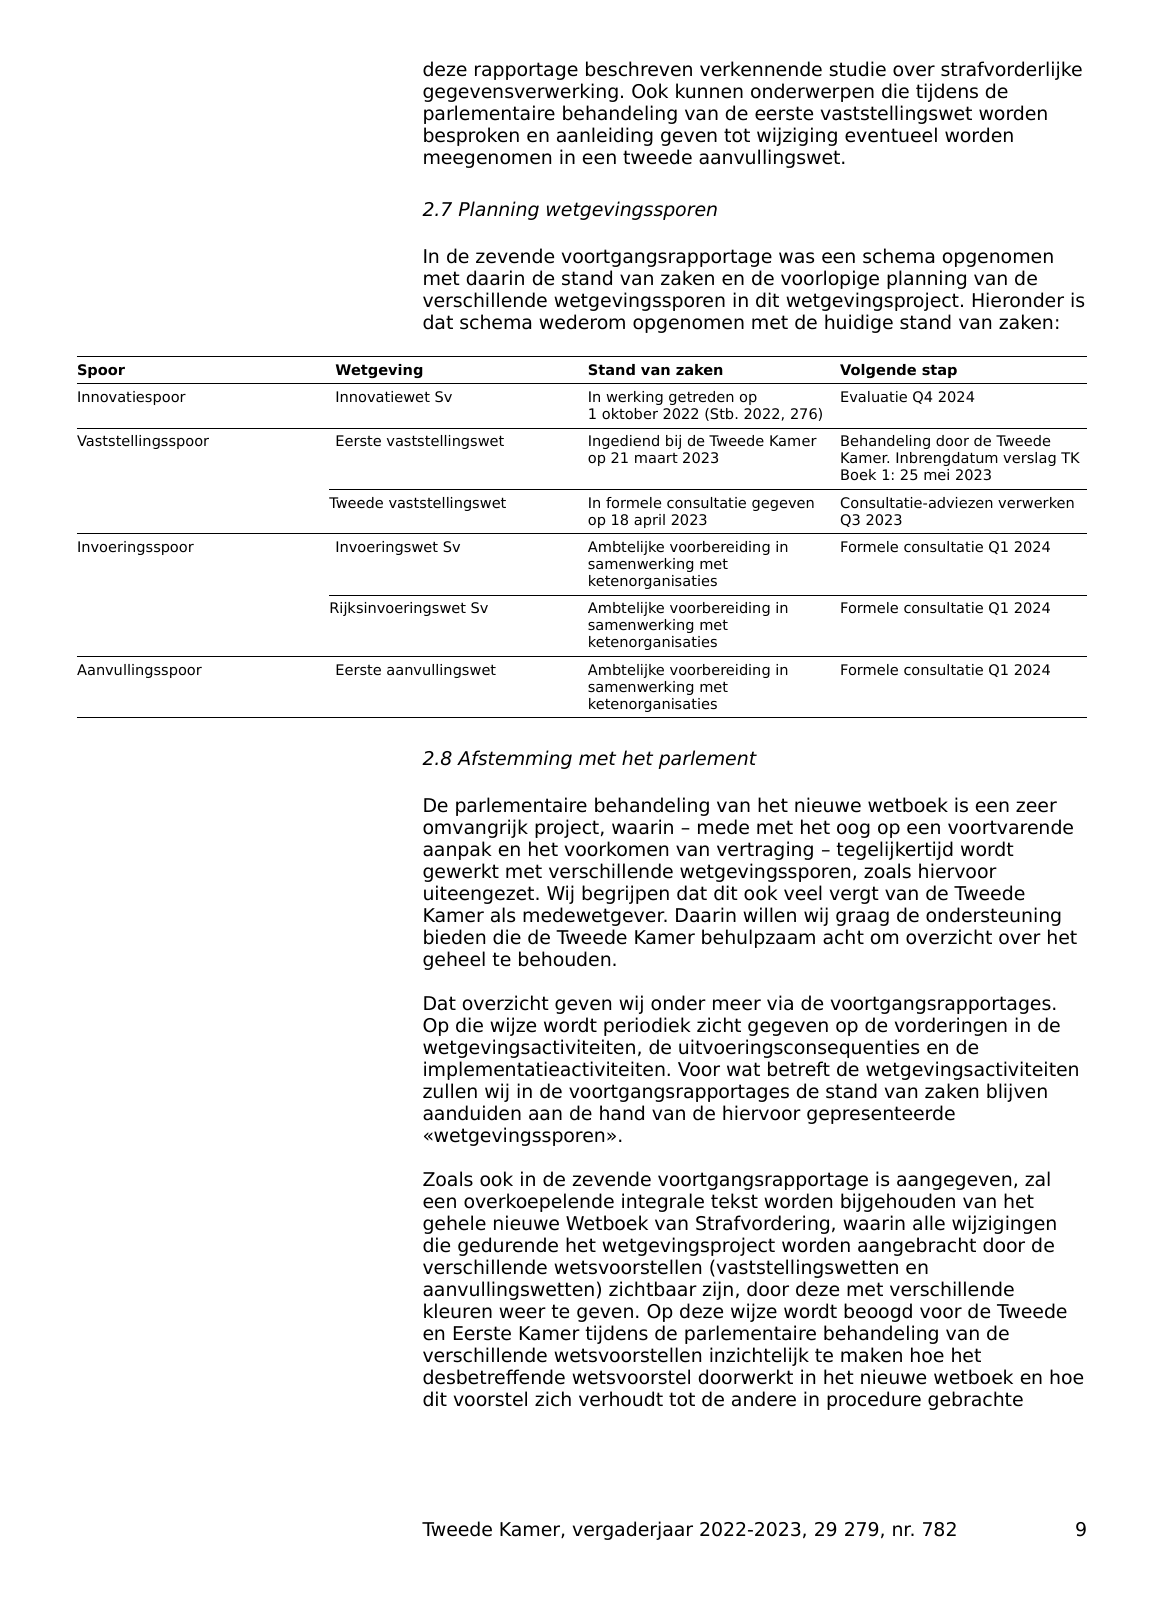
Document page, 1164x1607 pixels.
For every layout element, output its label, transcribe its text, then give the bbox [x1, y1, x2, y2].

table_header Volgende stap [834, 357, 1087, 383]
table_cell Behandeling door de Tweede Kamer. Inbrengdatum verslag TK Boek 1: 25 mei 2023 [834, 429, 1087, 489]
table_cell Formele consultatie Q1 2024 [834, 657, 1087, 717]
table_cell Tweede vaststellingswet [329, 490, 582, 533]
text Zoals ook in de zevende voortgangsrapportage is aangegeven, zal een overkoepelende integrale tekst worden bijgehouden van het gehele nieuwe Wetboek van Strafvordering, waarin alle wijzigingen die gedurende het wetgevingsproject worden aangebracht door de verschillende wetsvoorstellen (vaststellingswetten en aanvullingswetten) zichtbaar zijn, door deze met verschillende kleuren weer te geven. Op deze wijze wordt beoogd voor de Tweede en Eerste Kamer tijdens de parlementaire behandeling van de verschillende wetsvoorstellen inzichtelijk te maken hoe het desbetreffende wetsvoorstel doorwerkt in het nieuwe wetboek en hoe dit voorstel zich verhoudt tot de andere in procedure gebrachte [422, 1169, 1087, 1411]
table_header Stand van zaken [582, 357, 834, 383]
table_cell Rijksinvoeringswet Sv [329, 596, 582, 656]
text In de zevende voortgangsrapportage was een schema opgenomen met daarin de stand van zaken en de voorlopige planning van de verschillende wetgevingssporen in dit wetgevingsproject. Hieronder is dat schema wederom opgenomen met de huidige stand van zaken: [422, 246, 1087, 334]
table_cell Innovatiespoor [77, 384, 329, 427]
table_cell Invoeringswet Sv [329, 534, 582, 594]
table_header Spoor [77, 357, 329, 383]
text Dat overzicht geven wij onder meer via de voortgangsrapportages. Op die wijze wordt periodiek zicht gegeven op de vorderingen in de wetgevingsactiviteiten, de uitvoeringsconsequenties en de implementatieactiviteiten. Voor wat betreft de wetgevingsactiviteiten zullen wij in de voortgangsrapportages de stand van zaken blijven aanduiden aan de hand van de hiervoor gepresenteerde «wetgevingssporen». [422, 993, 1087, 1147]
table_header Wetgeving [329, 357, 582, 383]
table_cell Evaluatie Q4 2024 [834, 384, 1087, 427]
table_cell Formele consultatie Q1 2024 [834, 596, 1087, 656]
table_cell Eerste aanvullingswet [329, 657, 582, 717]
table_cell In formele consultatie gegeven op 18 april 2023 [582, 490, 834, 533]
table_cell In werking getreden op 1 oktober 2022 (Stb. 2022, 276) [582, 384, 834, 427]
subtitle 2.8 Afstemming met het parlement [422, 748, 1087, 770]
table_cell Eerste vaststellingswet [329, 429, 582, 489]
table_cell Vaststellingsspoor [77, 429, 329, 533]
table_cell Formele consultatie Q1 2024 [834, 534, 1087, 594]
table_cell Aanvullingsspoor [77, 657, 329, 717]
text De parlementaire behandeling van het nieuwe wetboek is een zeer omvangrijk project, waarin – mede met het oog op een voortvarende aanpak en het voorkomen van vertraging – tegelijkertijd wordt gewerkt met verschillende wetgevingssporen, zoals hiervoor uiteengezet. Wij begrijpen dat dit ook veel vergt van de Tweede Kamer als medewetgever. Daarin willen wij graag de ondersteuning bieden die de Tweede Kamer behulpzaam acht om overzicht over het geheel te behouden. [422, 795, 1087, 971]
table_cell Innovatiewet Sv [329, 384, 582, 427]
table_cell Invoeringsspoor [77, 534, 329, 656]
table_cell Ingediend bij de Tweede Kamer op 21 maart 2023 [582, 429, 834, 489]
table_cell Consultatie-adviezen verwerken Q3 2023 [834, 490, 1087, 533]
text deze rapportage beschreven verkennende studie over strafvorderlijke gegevensverwerking. Ook kunnen onderwerpen die tijdens de parlementaire behandeling van de eerste vaststellingswet worden besproken en aanleiding geven tot wijziging eventueel worden meegenomen in een tweede aanvullingswet. [422, 59, 1087, 169]
table_cell Ambtelijke voorbereiding in samenwerking met ketenorganisaties [582, 657, 834, 717]
table_cell Ambtelijke voorbereiding in samenwerking met ketenorganisaties [582, 596, 834, 656]
subtitle 2.7 Planning wetgevingssporen [422, 199, 1087, 221]
table_cell Ambtelijke voorbereiding in samenwerking met ketenorganisaties [582, 534, 834, 594]
